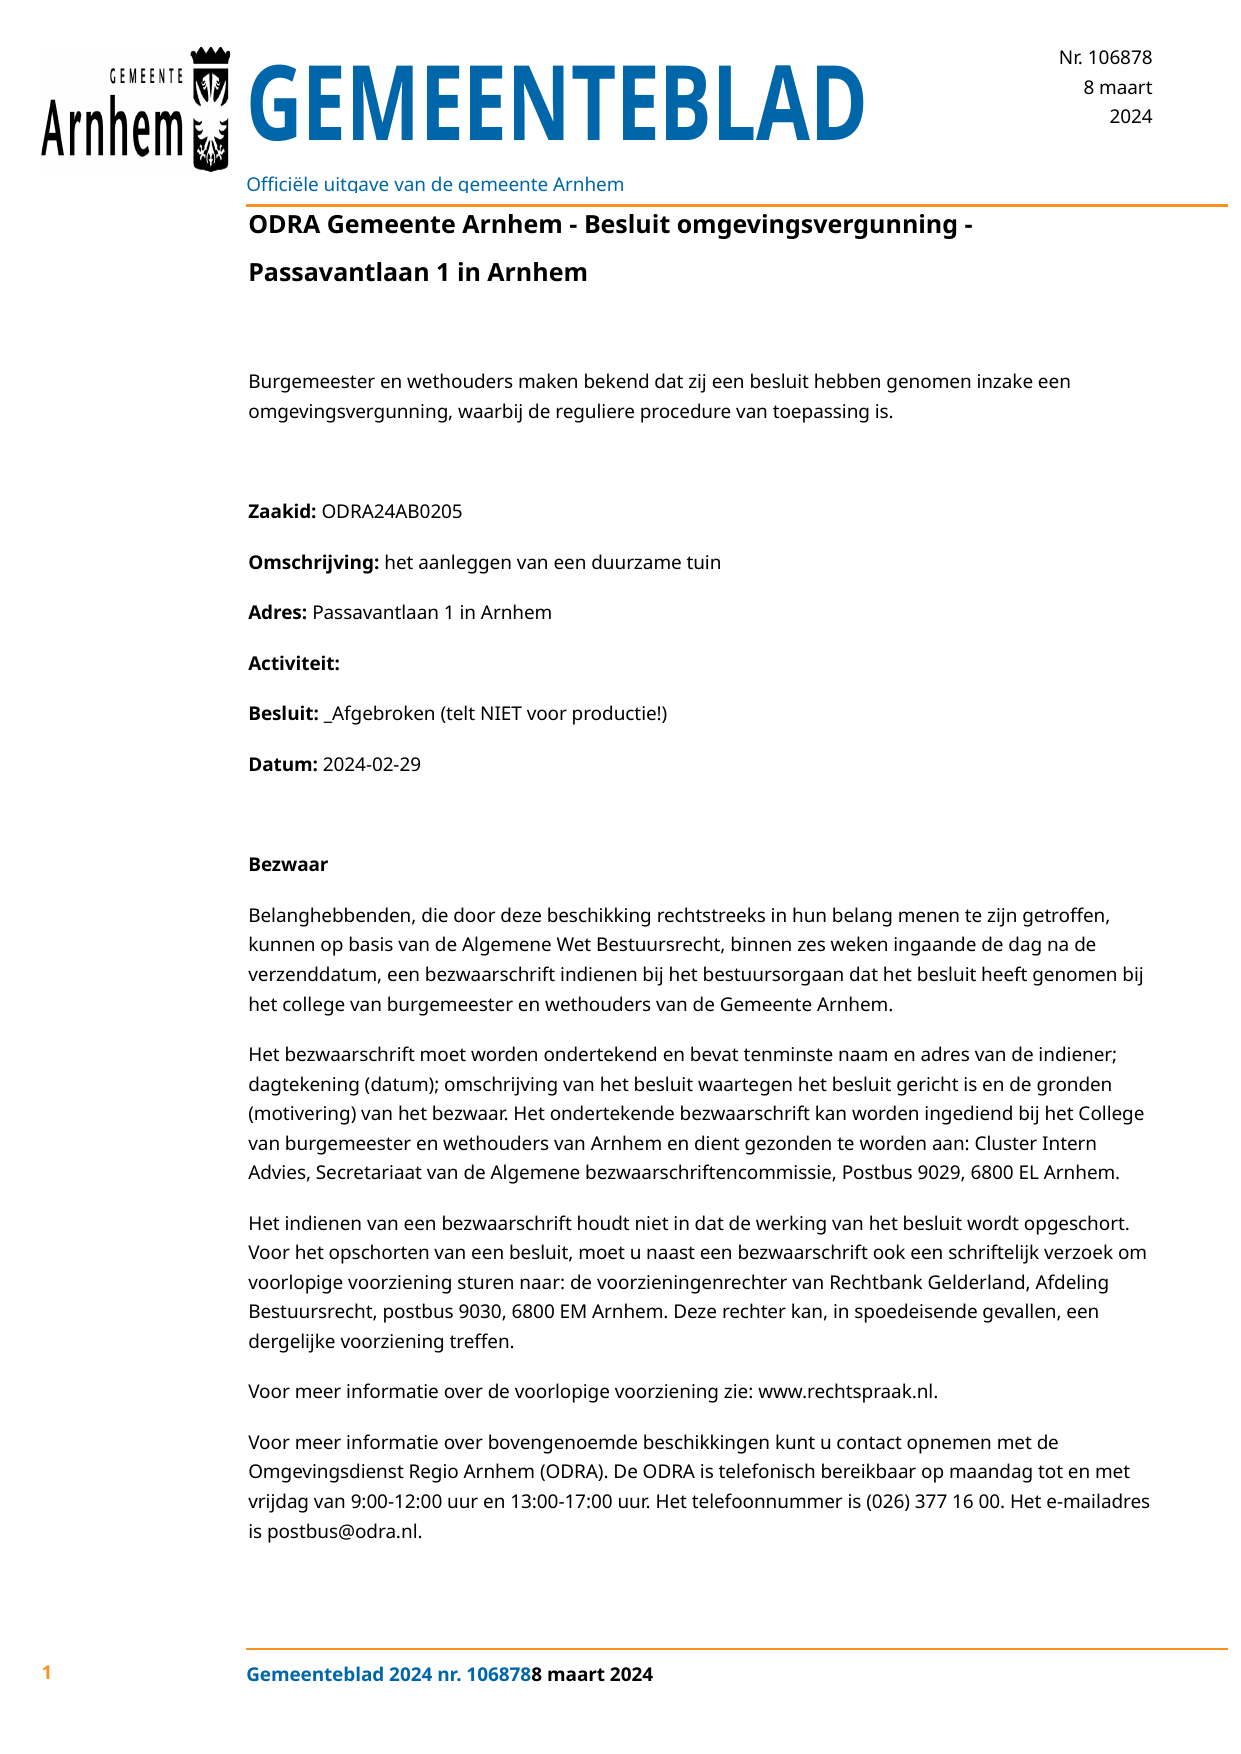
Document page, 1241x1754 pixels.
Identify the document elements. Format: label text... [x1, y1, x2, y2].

text ODRA Gemeente Arnhem - Besluit omgevingsvergunning - Passavantlaan 1 in Arnhem [248, 207, 1152, 288]
text Besluit: _Afgebroken (telt NIET voor productie!) [248, 700, 1152, 726]
text Belanghebbenden, die door deze beschikking rechtstreeks in hun belang menen te zijn getroffen, kunnen op basis van de Algemene Wet Bestuursrecht, binnen zes weken ingaande de dag na de verzenddatum, een bezwaarschrift indienen bij het bestuursorgaan dat het besluit heeft genomen bij het college van burgemeester en wethouders van de Gemeente Arnhem. [248, 902, 1152, 1017]
text Voor meer informatie over bovengenoemde beschikkingen kunt u contact opnemen met de Omgevingsdienst Regio Arnhem (ODRA). De ODRA is telefonisch bereikbaar op maandag tot en met vrijdag van 9:00-12:00 uur en 13:00-17:00 uur. Het telefoonnummer is (026) 377 16 00. Het e-mailadres is postbus@odra.nl. [248, 1429, 1152, 1544]
text Voor meer informatie over de voorlopige voorziening zie: www.rechtspraak.nl. [248, 1379, 1152, 1404]
text Het bezwaarschrift moet worden ondertekend en bevat tenminste naam en adres van de indiener; dagtekening (datum); omschrijving van het besluit waartegen het besluit gericht is en de gronden (motivering) van het bezwaar. Het ondertekende bezwaarschrift kan worden ingediend bij het College van burgemeester en wethouders van Arnhem en dient gezonden te worden aan: Cluster Intern Advies, Secretariaat van de Algemene bezwaarschriftencommissie, Postbus 9029, 6800 EL Arnhem. [248, 1041, 1152, 1185]
text Het indienen van een bezwaarschrift houdt niet in dat de werking van het besluit wordt opgeschort. Voor het opschorten van een besluit, moet u naast een bezwaarschrift ook een schriftelijk verzoek om voorlopige voorziening sturen naar: de voorzieningenrechter van Rechtbank Gelderland, Afdeling Bestuursrecht, postbus 9030, 6800 EM Arnhem. Deze rechter kan, in spoedeisende gevallen, een dergelijke voorziening treffen. [248, 1210, 1152, 1354]
picture [41, 47, 231, 172]
text Datum: 2024-02-29 [248, 751, 1152, 777]
text Burgemeester en wethouders maken bekend dat zij een besluit hebben genomen inzake een omgevingsvergunning, waarbij de reguliere procedure van toepassing is. [248, 368, 1152, 424]
text Omschrijving: het aanleggen van een duurzame tuin [248, 549, 1152, 575]
text Zaakid: ODRA24AB0205 [248, 499, 1152, 524]
text Adres: Passavantlaan 1 in Arnhem [248, 599, 1152, 625]
text Bezwaar [248, 852, 1152, 877]
text Activiteit: [248, 650, 1152, 676]
